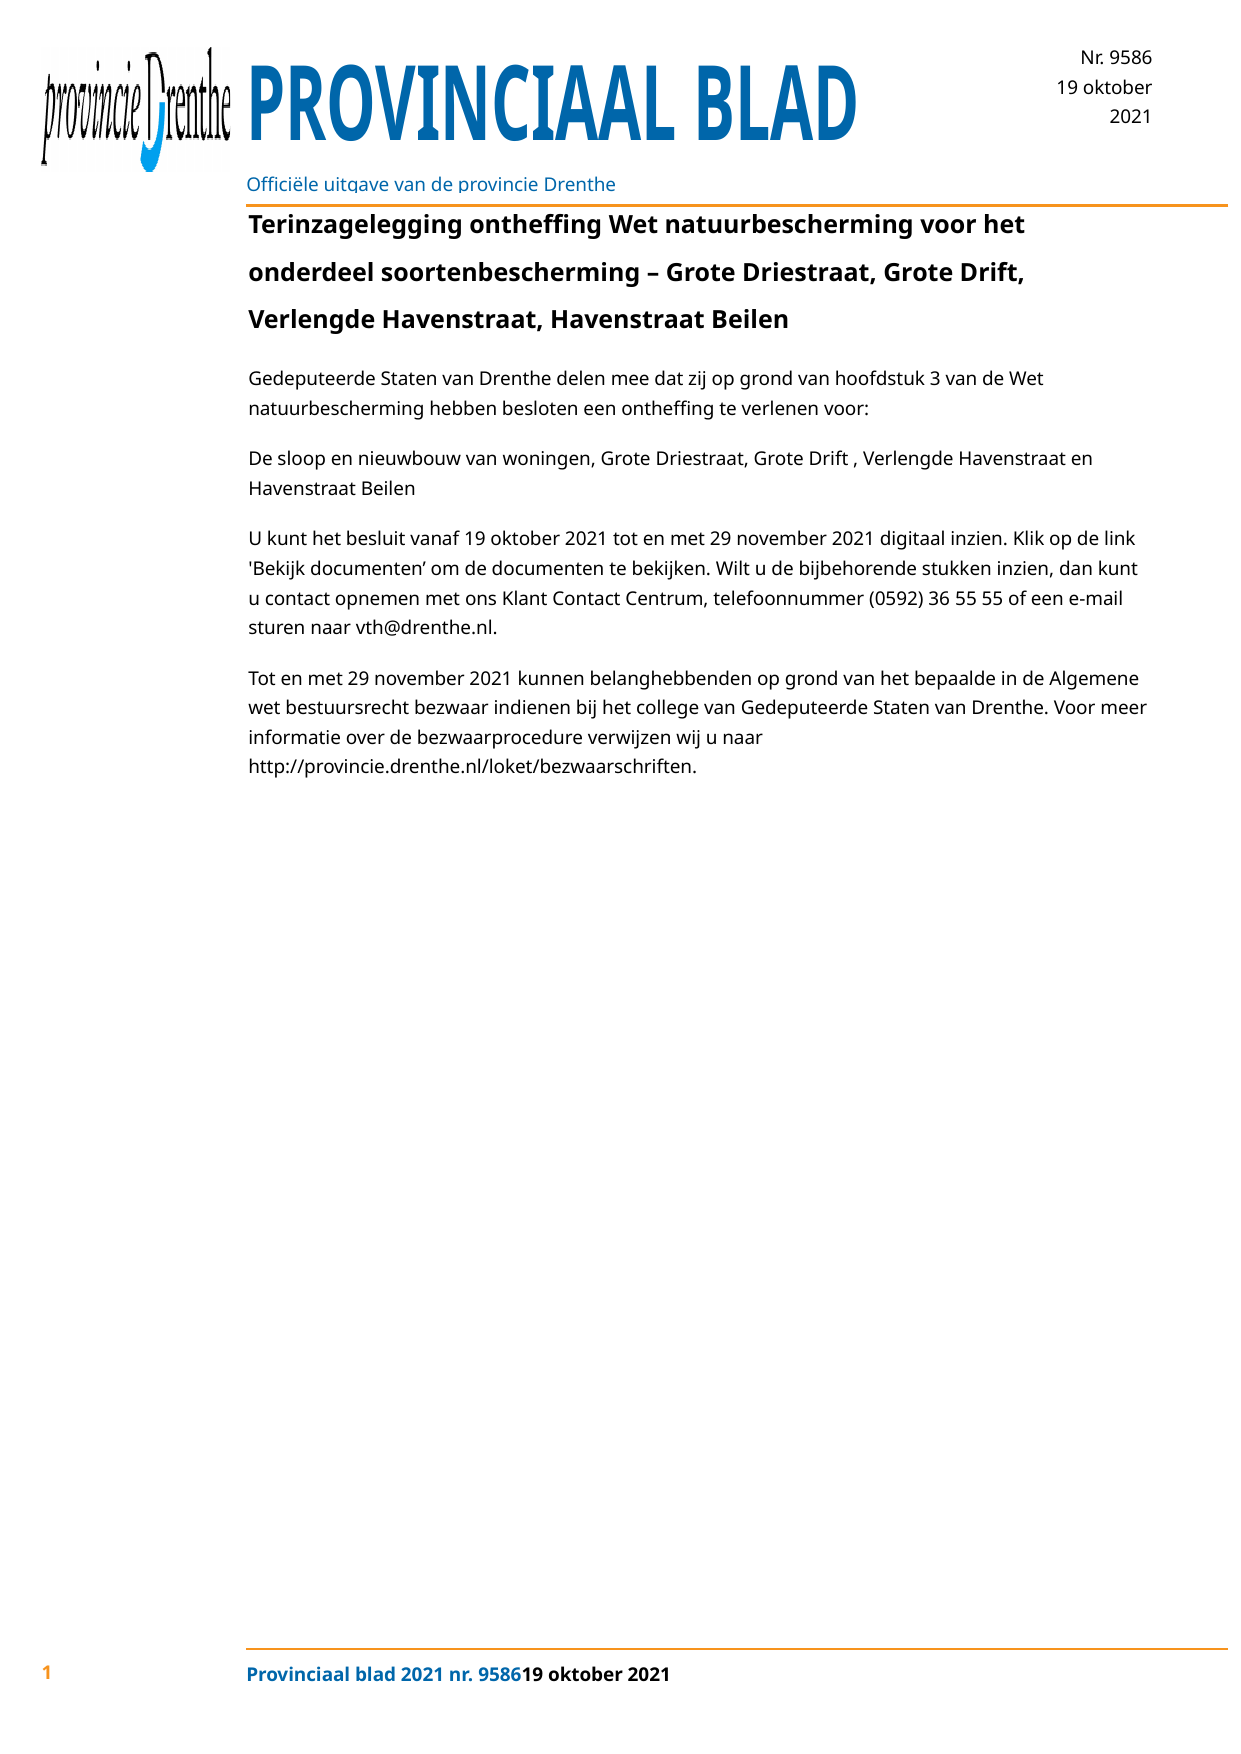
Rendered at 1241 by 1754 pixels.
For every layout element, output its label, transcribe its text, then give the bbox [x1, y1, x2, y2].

text Terinzagelegging ontheffing Wet natuurbescherming voor het onderdeel soortenbescherming – Grote Driestraat, Grote Drift, Verlengde Havenstraat, Havenstraat Beilen [248, 207, 1152, 336]
text Tot en met 29 november 2021 kunnen belanghebbenden op grond van het bepaalde in de Algemene wet bestuursrecht bezwaar indienen bij het college van Gedeputeerde Staten van Drenthe. Voor meer informatie over de bezwaarprocedure verwijzen wij u naar http://provincie.drenthe.nl/loket/bezwaarschriften. [248, 665, 1152, 779]
text U kunt het besluit vanaf 19 oktober 2021 tot en met 29 november 2021 digitaal inzien. Klik op de link 'Bekijk documenten’ om de documenten te bekijken. Wilt u de bijbehorende stukken inzien, dan kunt u contact opnemen met ons Klant Contact Centrum, telefoonnummer (0592) 36 55 55 of een e-mail sturen naar vth@drenthe.nl. [248, 526, 1152, 640]
picture [41, 47, 231, 172]
text De sloop en nieuwbouw van woningen, Grote Driestraat, Grote Drift , Verlengde Havenstraat en Havenstraat Beilen [248, 446, 1152, 501]
text Gedeputeerde Staten van Drenthe delen mee dat zij op grond van hoofdstuk 3 van de Wet natuurbescherming hebben besloten een ontheffing te verlenen voor: [248, 366, 1152, 421]
